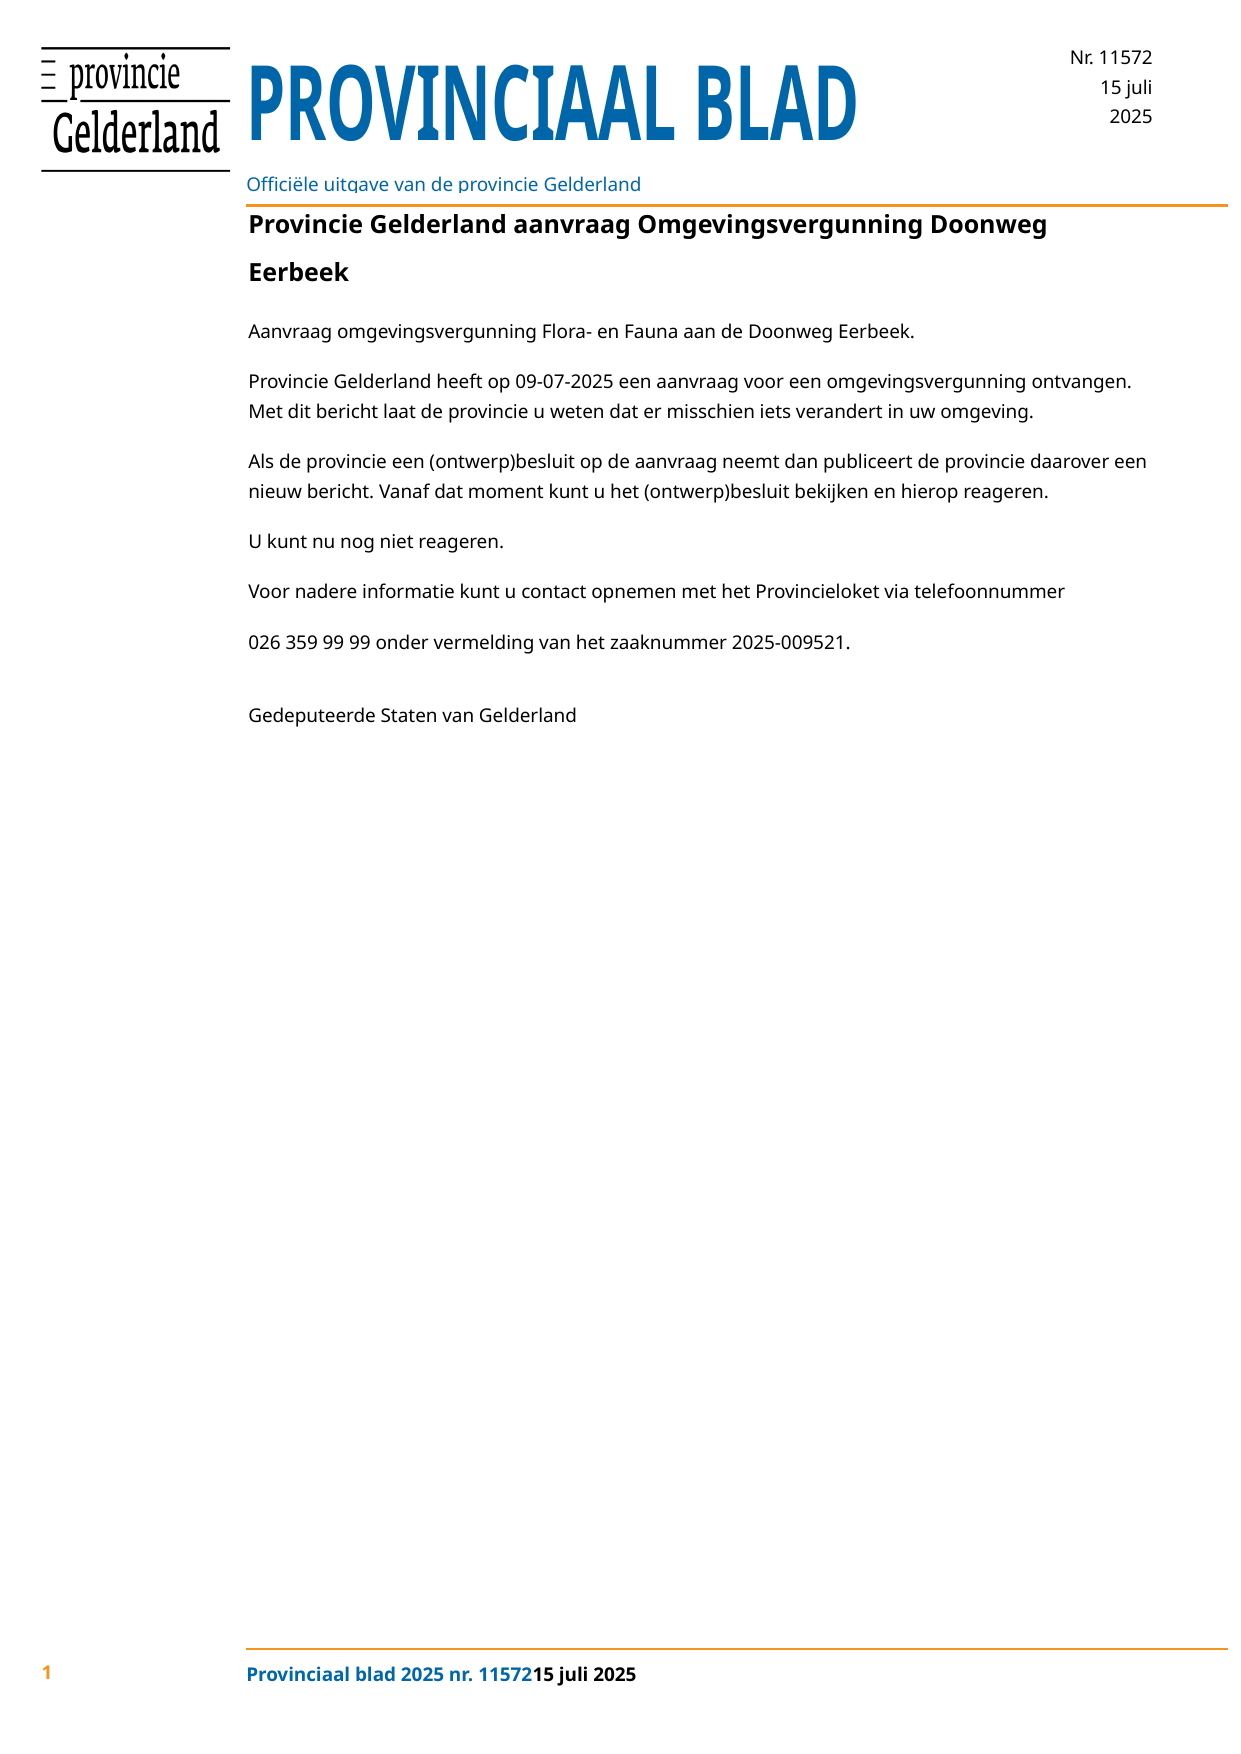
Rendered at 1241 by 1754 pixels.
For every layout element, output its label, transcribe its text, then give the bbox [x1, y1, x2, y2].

text Provincie Gelderland heeft op 09-07-2025 een aanvraag voor een omgevingsvergunning ontvangen. Met dit bericht laat de provincie u weten dat er misschien iets verandert in uw omgeving. [248, 368, 1152, 424]
text Aanvraag omgevingsvergunning Flora- en Fauna aan de Doonweg Eerbeek. [248, 318, 1152, 344]
text Als de provincie een (ontwerp)besluit op de aanvraag neemt dan publiceert de provincie daarover een nieuw bericht. Vanaf dat moment kunt u het (ontwerp)besluit bekijken en hierop reageren. [248, 448, 1152, 504]
text Provincie Gelderland aanvraag Omgevingsvergunning Doonweg Eerbeek [248, 207, 1152, 288]
text 026 359 99 99 onder vermelding van het zaaknummer 2025-009521. [248, 629, 1152, 655]
text U kunt nu nog niet reageren. [248, 528, 1152, 554]
text Voor nadere informatie kunt u contact opnemen met het Provincieloket via telefoonnummer [248, 579, 1152, 604]
text Gedeputeerde Staten van Gelderland [248, 703, 1152, 728]
picture [41, 47, 231, 172]
